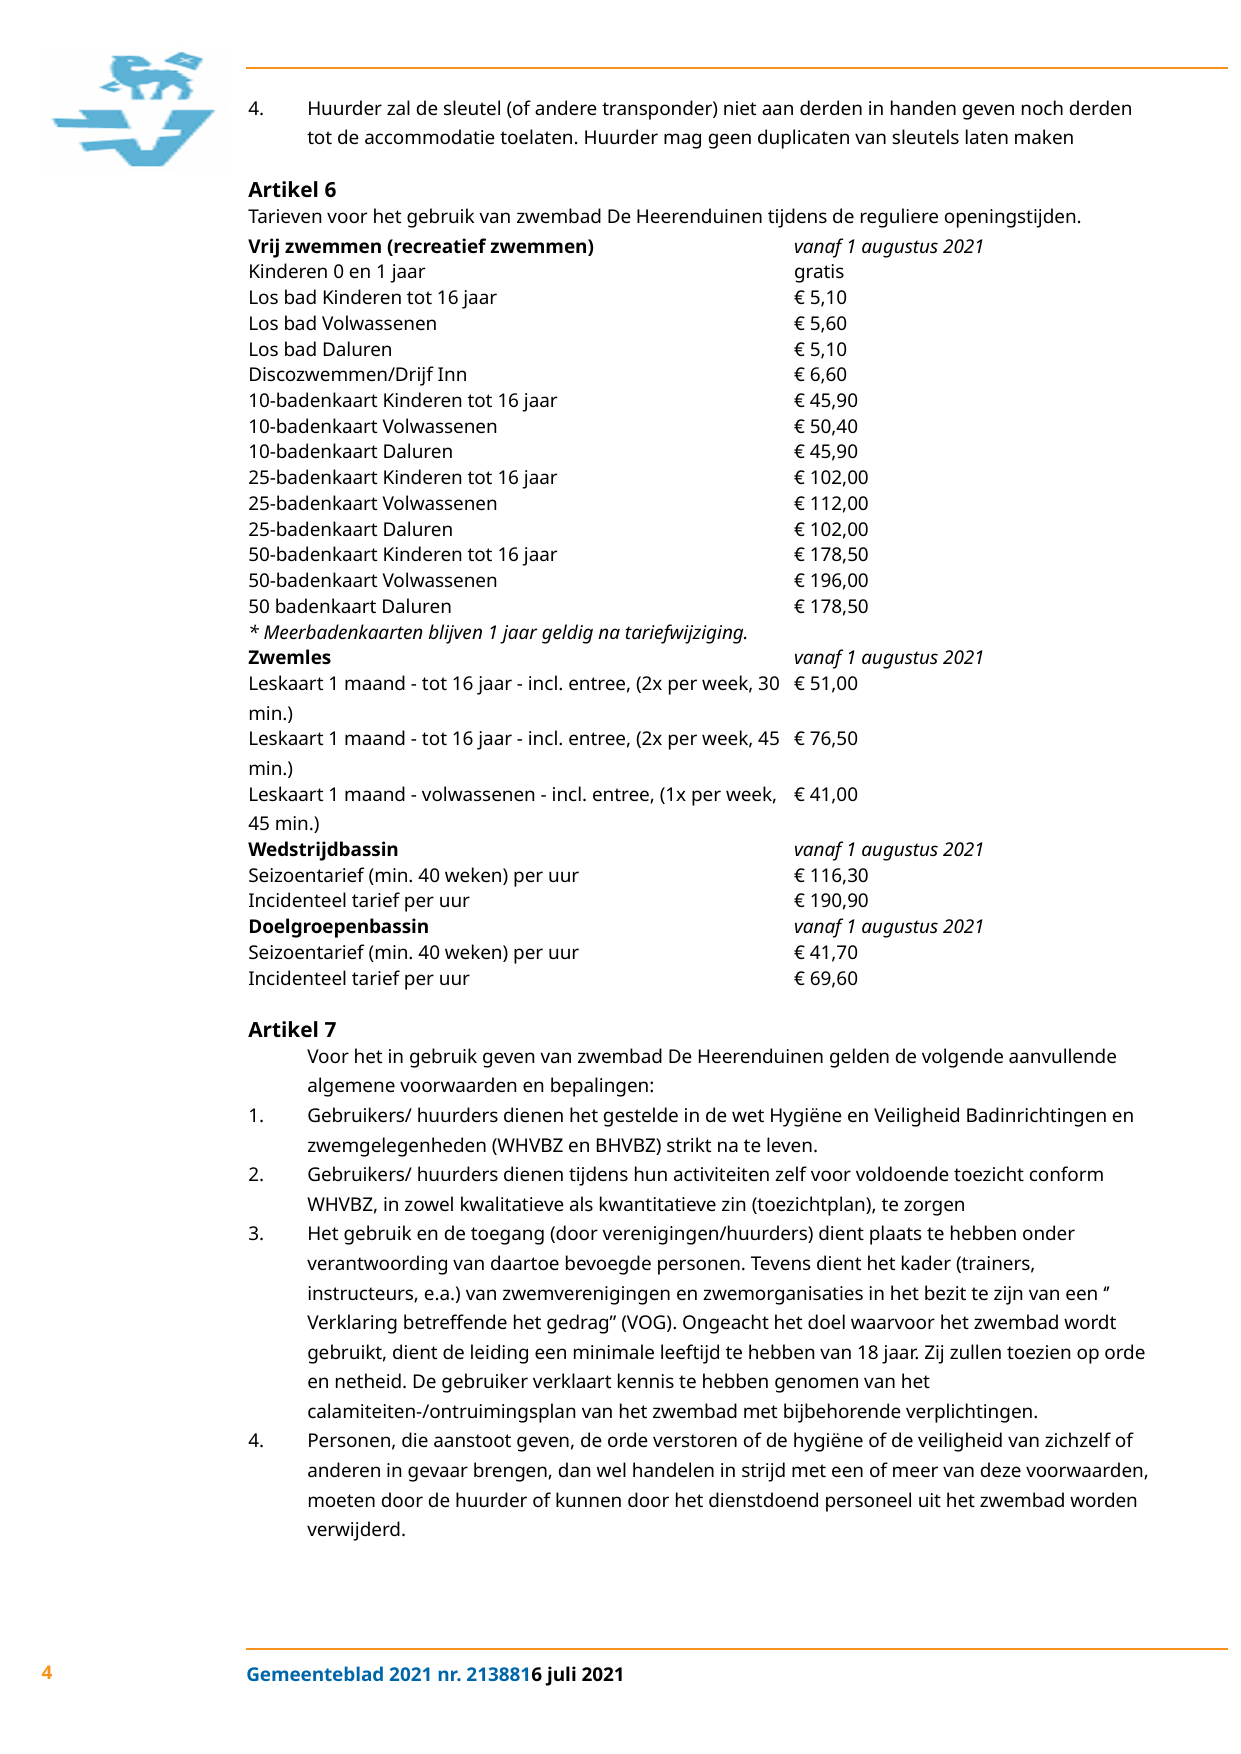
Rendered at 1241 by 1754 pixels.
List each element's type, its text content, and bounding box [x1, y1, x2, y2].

table_cell € 178,50 [794, 542, 1152, 567]
table_cell Los bad Kinderen tot 16 jaar [248, 284, 794, 310]
table_cell Discozwemmen/Drijf Inn [248, 362, 794, 387]
table_cell € 190,90 [794, 888, 1152, 913]
table_cell vanaf 1 augustus 2021 [794, 836, 1152, 862]
table_cell € 116,30 [794, 862, 1152, 888]
table_cell € 6,60 [794, 362, 1152, 387]
table_cell Doelgroepenbassin [248, 914, 794, 939]
table_cell € 76,50 [794, 726, 1152, 781]
list Gebruikers/ huurders dienen tijdens hun activiteiten zelf voor voldoende toezicht conform WHVBZ, in zowel kwalitatieve als kwantitatieve zin (toezichtplan), te zorgen [248, 1161, 1152, 1217]
list Huurder zal de sleutel (of andere transponder) niet aan derden in handen geven noch derden tot de accommodatie toelaten. Huurder mag geen duplicaten van sleutels laten maken [248, 95, 1152, 150]
table_cell Leskaart 1 maand - tot 16 jaar - incl. entree, (2x per week, 45 min.) [248, 726, 794, 781]
table_cell Seizoentarief (min. 40 weken) per uur [248, 939, 794, 965]
table_cell € 5,10 [794, 336, 1152, 362]
picture [41, 47, 231, 172]
list Personen, die aanstoot geven, de orde verstoren of de hygiëne of de veiligheid van zichzelf of anderen in gevaar brengen, dan wel handelen in strijd met een of meer van deze voorwaarden, moeten door de huurder of kunnen door het dienstdoend personeel uit het zwembad worden verwijderd. [248, 1428, 1152, 1542]
table_cell Seizoentarief (min. 40 weken) per uur [248, 862, 794, 888]
table_cell € 5,60 [794, 310, 1152, 336]
table_cell € 112,00 [794, 490, 1152, 516]
table_cell € 45,90 [794, 439, 1152, 464]
list Het gebruik en de toegang (door verenigingen/huurders) dient plaats te hebben onder verantwoording van daartoe bevoegde personen. Tevens dient het kader (trainers, instructeurs, e.a.) van zwemverenigingen en zwemorganisaties in het bezit te zijn van een ‘’ Verklaring betreffende het gedrag” (VOG). Ongeacht het doel waarvoor het zwembad wordt gebruikt, dient de leiding een minimale leeftijd te hebben van 18 jaar. Zij zullen toezien op orde en netheid. De gebruiker verklaart kennis te hebben genomen van het calamiteiten-/ontruimingsplan van het zwembad met bijbehorende verplichtingen. [248, 1221, 1152, 1424]
list Voor het in gebruik geven van zwembad De Heerenduinen gelden de volgende aanvullende algemene voorwaarden en bepalingen: [248, 1043, 1152, 1098]
list Gebruikers/ huurders dienen het gestelde in de wet Hygiëne en Veiligheid Badinrichtingen en zwemgelegenheden (WHVBZ en BHVBZ) strikt na te leven. [248, 1102, 1152, 1158]
table_cell 10-badenkaart Daluren [248, 439, 794, 464]
table_cell 25-badenkaart Kinderen tot 16 jaar [248, 465, 794, 490]
table_cell € 102,00 [794, 465, 1152, 490]
table_cell Zwemles [248, 645, 794, 670]
table_cell € 196,00 [794, 568, 1152, 593]
table_cell Incidenteel tarief per uur [248, 888, 794, 913]
table_cell 25-badenkaart Daluren [248, 516, 794, 542]
table_cell * Meerbadenkaarten blijven 1 jaar geldig na tariefwijziging. [248, 619, 794, 644]
table_cell € 51,00 [794, 670, 1152, 726]
table_cell € 41,00 [794, 781, 1152, 836]
table_cell Incidenteel tarief per uur [248, 965, 794, 991]
text Artikel 7 [248, 1015, 1152, 1043]
text Tarieven voor het gebruik van zwembad De Heerenduinen tijdens de reguliere openingstijden. [248, 203, 1152, 229]
table_cell 50-badenkaart Volwassenen [248, 568, 794, 593]
table_cell € 102,00 [794, 516, 1152, 542]
table_cell 50 badenkaart Daluren [248, 593, 794, 619]
table_cell Los bad Volwassenen [248, 310, 794, 336]
table_cell Los bad Daluren [248, 336, 794, 362]
table_cell € 45,90 [794, 387, 1152, 413]
table_cell € 5,10 [794, 284, 1152, 310]
table_cell [794, 619, 1152, 644]
table_cell € 69,60 [794, 965, 1152, 991]
table_header Vrij zwemmen (recreatief zwemmen) [248, 233, 794, 259]
table_cell gratis [794, 259, 1152, 284]
table_cell 25-badenkaart Volwassenen [248, 490, 794, 516]
table_cell € 41,70 [794, 939, 1152, 965]
text Artikel 6 [248, 175, 1152, 203]
table_cell Leskaart 1 maand - tot 16 jaar - incl. entree, (2x per week, 30 min.) [248, 670, 794, 726]
table_header vanaf 1 augustus 2021 [794, 233, 1152, 259]
table_cell Kinderen 0 en 1 jaar [248, 259, 794, 284]
table_cell Leskaart 1 maand - volwassenen - incl. entree, (1x per week, 45 min.) [248, 781, 794, 836]
table_cell 10-badenkaart Volwassenen [248, 413, 794, 439]
table_cell 10-badenkaart Kinderen tot 16 jaar [248, 387, 794, 413]
table_cell € 178,50 [794, 593, 1152, 619]
table_cell vanaf 1 augustus 2021 [794, 645, 1152, 670]
table_cell Wedstrijdbassin [248, 836, 794, 862]
table_cell vanaf 1 augustus 2021 [794, 914, 1152, 939]
table_cell € 50,40 [794, 413, 1152, 439]
table_cell 50-badenkaart Kinderen tot 16 jaar [248, 542, 794, 567]
